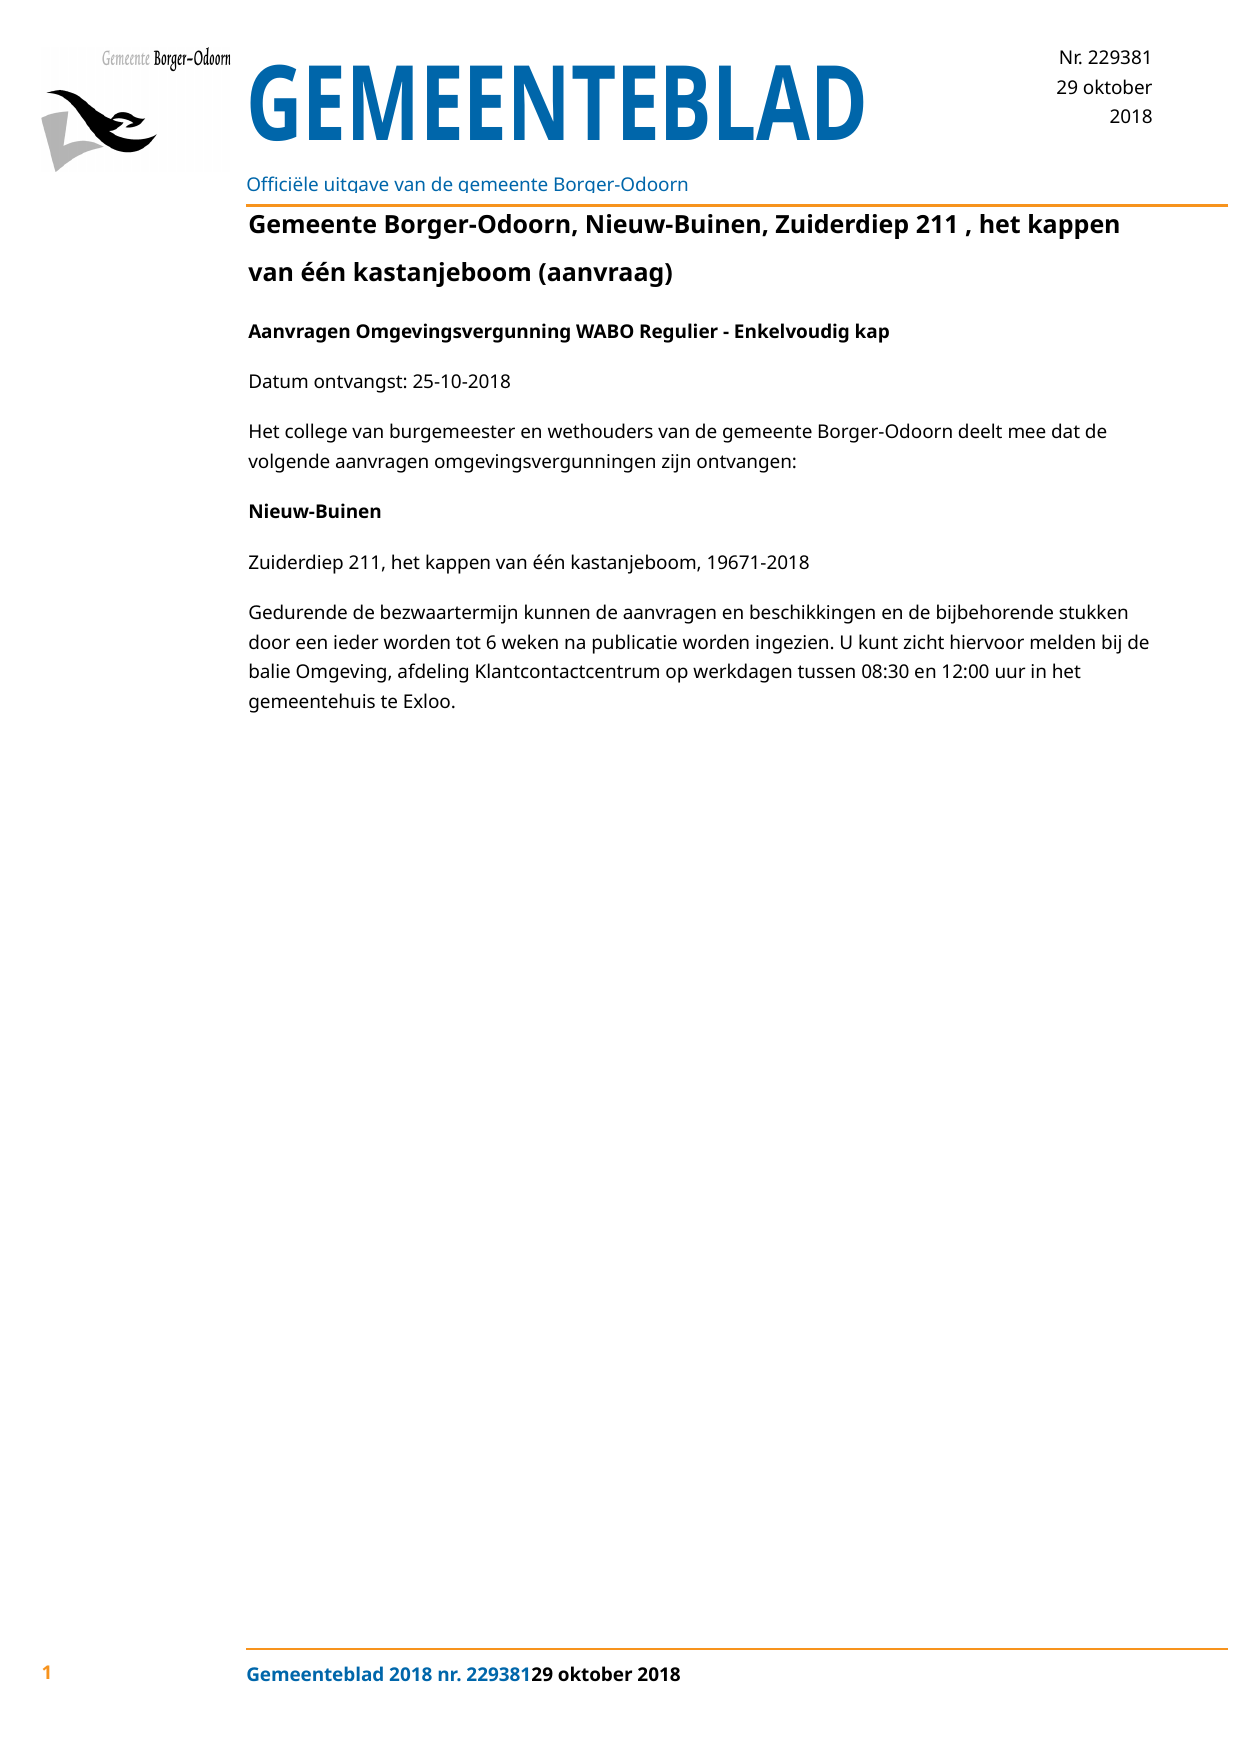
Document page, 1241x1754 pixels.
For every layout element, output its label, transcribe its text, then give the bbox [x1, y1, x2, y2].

text Gemeente Borger-Odoorn, Nieuw-Buinen, Zuiderdiep 211 , het kappen van één kastanjeboom (aanvraag) [248, 207, 1152, 288]
text Nieuw-Buinen [248, 499, 1152, 524]
text Gedurende de bezwaartermijn kunnen de aanvragen en beschikkingen en de bijbehorende stukken door een ieder worden tot 6 weken na publicatie worden ingezien. U kunt zicht hiervoor melden bij de balie Omgeving, afdeling Klantcontactcentrum op werkdagen tussen 08:30 en 12:00 uur in het gemeentehuis te Exloo. [248, 599, 1152, 714]
picture [41, 47, 231, 172]
text Zuiderdiep 211, het kappen van één kastanjeboom, 19671-2018 [248, 549, 1152, 575]
text Het college van burgemeester en wethouders van de gemeente Borger-Odoorn deelt mee dat de volgende aanvragen omgevingsvergunningen zijn ontvangen: [248, 419, 1152, 474]
text Aanvragen Omgevingsvergunning WABO Regulier - Enkelvoudig kap [248, 318, 1152, 344]
text Datum ontvangst: 25-10-2018 [248, 368, 1152, 394]
